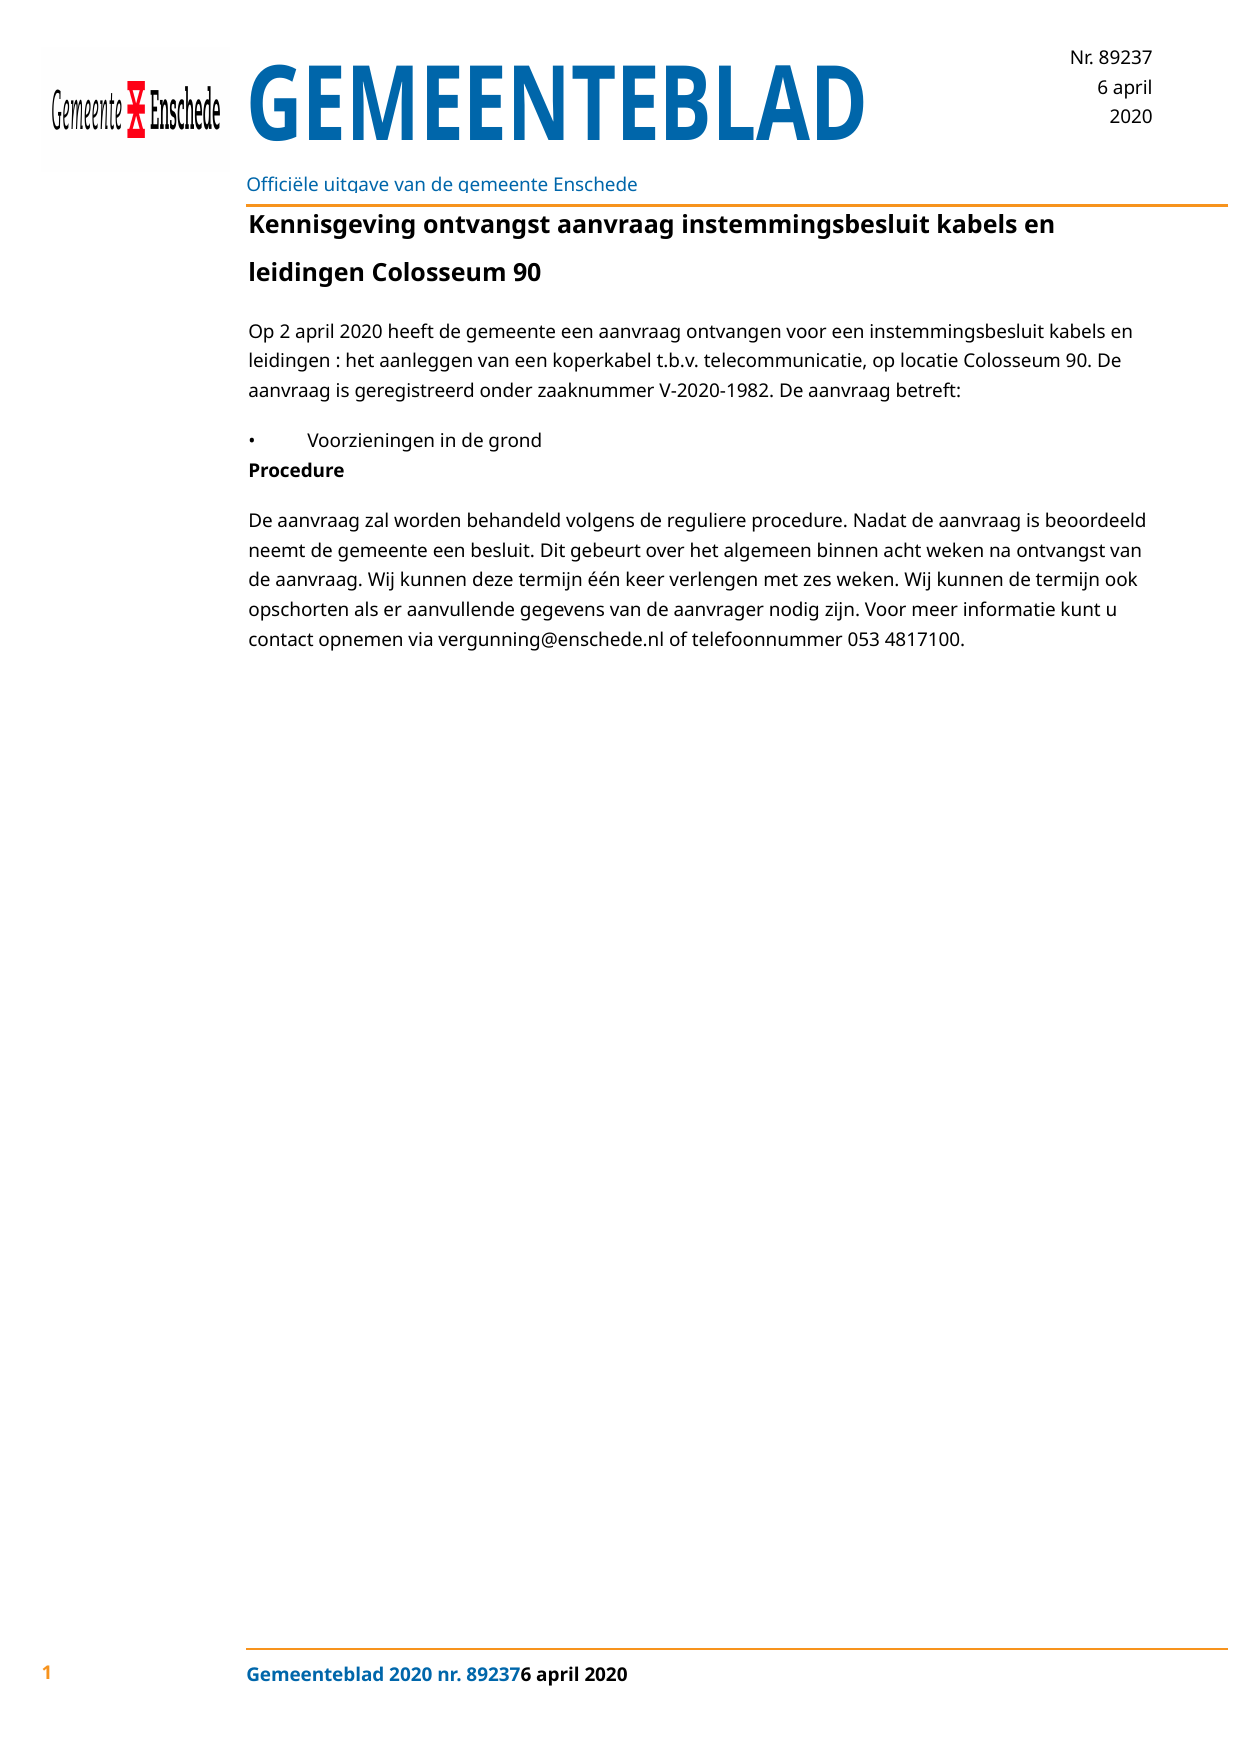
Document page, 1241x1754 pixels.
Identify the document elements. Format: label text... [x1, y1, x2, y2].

text Procedure [248, 457, 1152, 483]
list Voorzieningen in de grond [248, 427, 1152, 453]
picture [41, 47, 231, 172]
text Kennisgeving ontvangst aanvraag instemmingsbesluit kabels en leidingen Colosseum 90 [248, 207, 1152, 288]
text Op 2 april 2020 heeft de gemeente een aanvraag ontvangen voor een instemmingsbesluit kabels en leidingen : het aanleggen van een koperkabel t.b.v. telecommunicatie, op locatie Colosseum 90. De aanvraag is geregistreerd onder zaaknummer V-2020-1982. De aanvraag betreft: [248, 318, 1152, 403]
text De aanvraag zal worden behandeld volgens de reguliere procedure. Nadat de aanvraag is beoordeeld neemt de gemeente een besluit. Dit gebeurt over het algemeen binnen acht weken na ontvangst van de aanvraag. Wij kunnen deze termijn één keer verlengen met zes weken. Wij kunnen de termijn ook opschorten als er aanvullende gegevens van de aanvrager nodig zijn. Voor meer informatie kunt u contact opnemen via vergunning@enschede.nl of telefoonnummer 053 4817100. [248, 507, 1152, 652]
